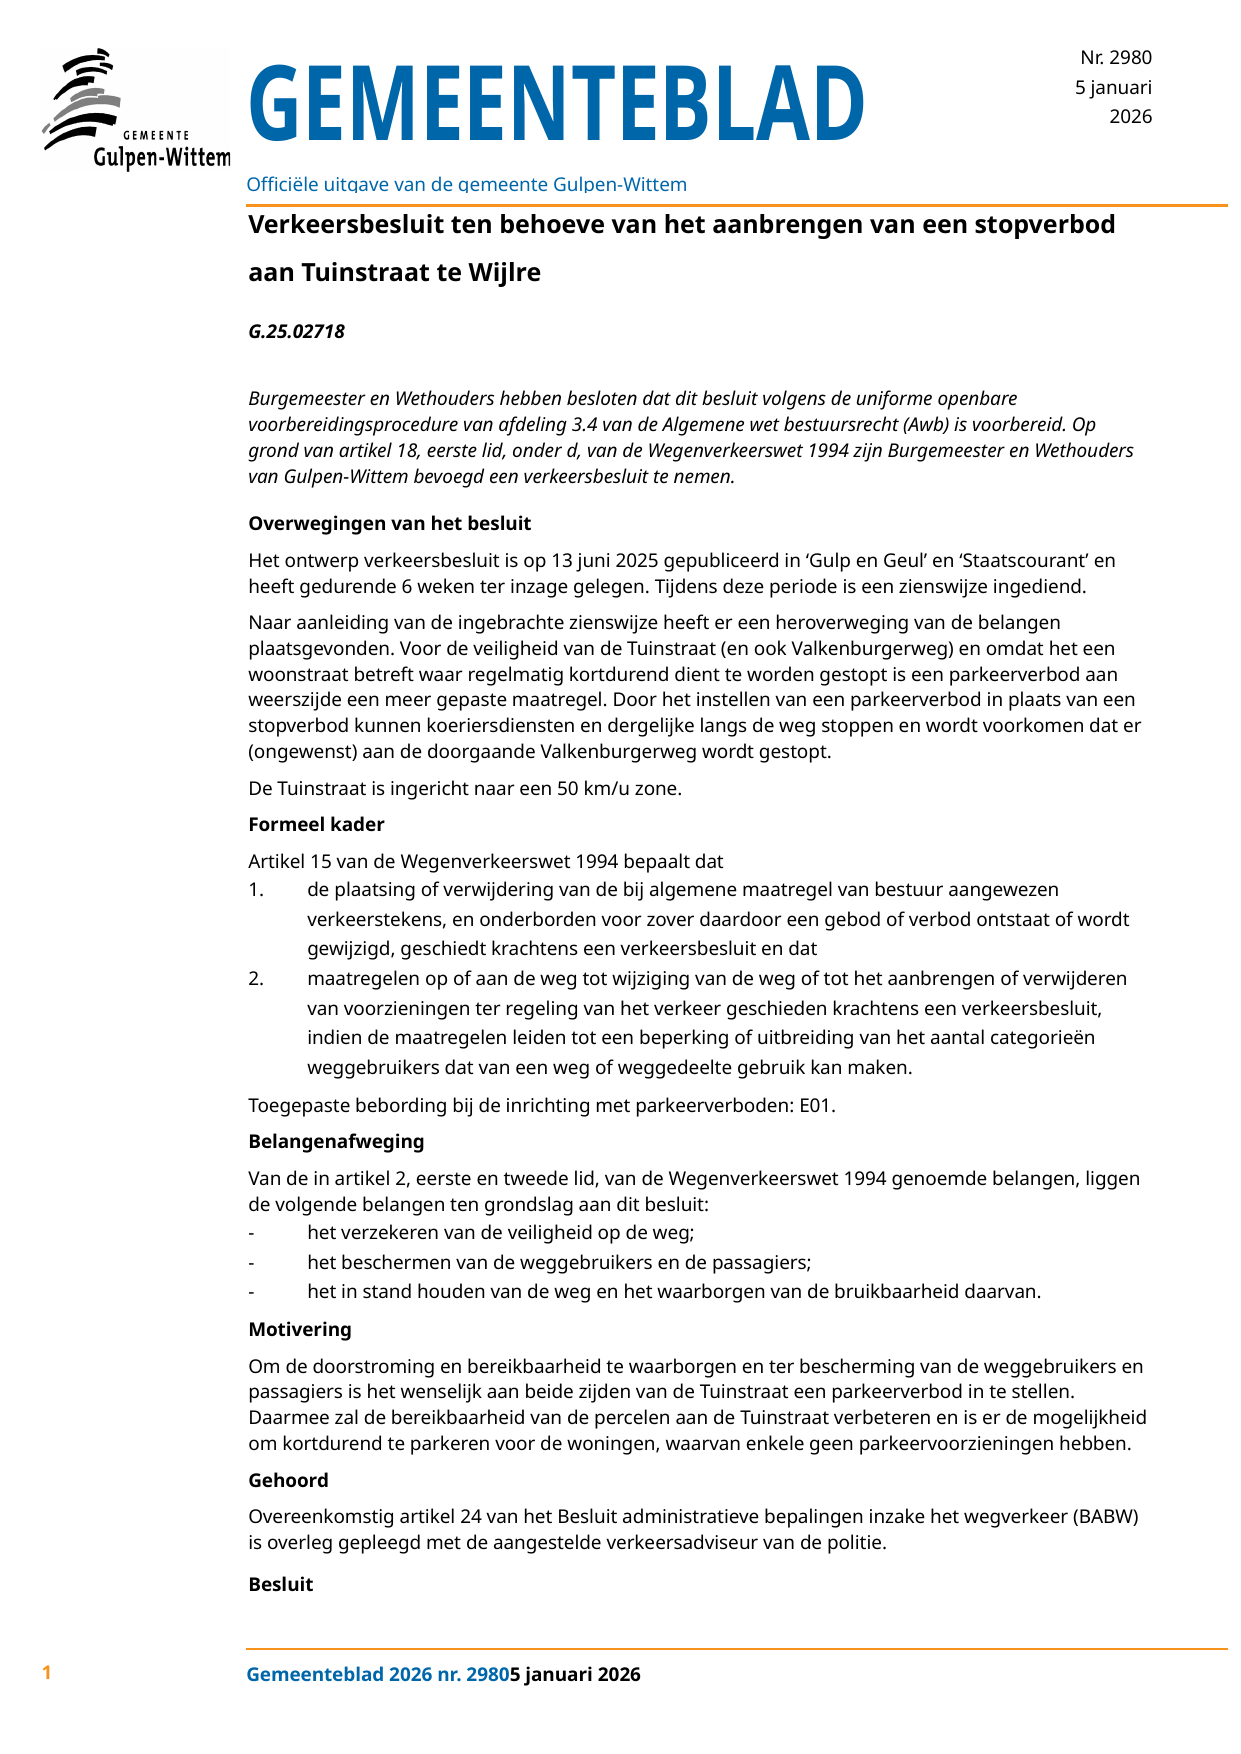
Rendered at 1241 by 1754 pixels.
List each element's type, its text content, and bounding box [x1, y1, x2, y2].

list het verzekeren van de veiligheid op de weg; [248, 1219, 1152, 1245]
text Formeel kader [248, 811, 1152, 837]
text Overwegingen van het besluit [248, 510, 1152, 536]
text Burgemeester en Wethouders hebben besloten dat dit besluit volgens de uniforme openbare voorbereidingsprocedure van afdeling 3.4 van de Algemene wet bestuursrecht (Awb) is voorbereid. Op grond van artikel 18, eerste lid, onder d, van de Wegenverkeerswet 1994 zijn Burgemeester en Wethouders van Gulpen-Wittem bevoegd een verkeersbesluit te nemen. [248, 386, 1152, 488]
text Verkeersbesluit ten behoeve van het aanbrengen van een stopverbod aan Tuinstraat te Wijlre [248, 207, 1152, 288]
text Toegepaste bebording bij de inrichting met parkeerverboden: E01. [248, 1092, 1152, 1118]
text Naar aanleiding van de ingebrachte zienswijze heeft er een heroverweging van de belangen plaatsgevonden. Voor de veiligheid van de Tuinstraat (en ook Valkenburgerweg) en omdat het een woonstraat betreft waar regelmatig kortdurend dient te worden gestopt is een parkeerverbod aan weerszijde een meer gepaste maatregel. Door het instellen van een parkeerverbod in plaats van een stopverbod kunnen koeriersdiensten en dergelijke langs de weg stoppen en wordt voorkomen dat er (ongewenst) aan de doorgaande Valkenburgerweg wordt gestopt. [248, 609, 1152, 764]
text Overeenkomstig artikel 24 van het Besluit administratieve bepalingen inzake het wegverkeer (BABW) is overleg gepleegd met de aangestelde verkeersadviseur van de politie. [248, 1503, 1152, 1555]
text Van de in artikel 2, eerste en tweede lid, van de Wegenverkeerswet 1994 genoemde belangen, liggen de volgende belangen ten grondslag aan dit besluit: [248, 1165, 1152, 1217]
text Motivering [248, 1316, 1152, 1342]
text Om de doorstroming en bereikbaarheid te waarborgen en ter bescherming van de weggebruikers en passagiers is het wenselijk aan beide zijden van de Tuinstraat een parkeerverbod in te stellen. Daarmee zal de bereikbaarheid van de percelen aan de Tuinstraat verbeteren en is er de mogelijkheid om kortdurend te parkeren voor de woningen, waarvan enkele geen parkeervoorzieningen hebben. [248, 1353, 1152, 1456]
text Besluit [248, 1571, 1152, 1597]
text Het ontwerp verkeersbesluit is op 13 juni 2025 gepubliceerd in ‘Gulp en Geul’ en ‘Staatscourant’ en heeft gedurende 6 weken ter inzage gelegen. Tijdens deze periode is een zienswijze ingediend. [248, 547, 1152, 598]
text Gehoord [248, 1467, 1152, 1493]
text G.25.02718 [248, 318, 1152, 344]
list het beschermen van de weggebruikers en de passagiers; [248, 1249, 1152, 1274]
list het in stand houden van de weg en het waarborgen van de bruikbaarheid daarvan. [248, 1278, 1152, 1304]
text De Tuinstraat is ingericht naar een 50 km/u zone. [248, 775, 1152, 801]
list de plaatsing of verwijdering van de bij algemene maatregel van bestuur aangewezen verkeerstekens, en onderborden voor zover daardoor een gebod of verbod ontstaat of wordt gewijzigd, geschiedt krachtens een verkeersbesluit en dat [248, 876, 1152, 961]
list maatregelen op of aan de weg tot wijziging van de weg of tot het aanbrengen of verwijderen van voorzieningen ter regeling van het verkeer geschieden krachtens een verkeersbesluit, indien de maatregelen leiden tot een beperking of uitbreiding van het aantal categorieën weggebruikers dat van een weg of weggedeelte gebruik kan maken. [248, 965, 1152, 1080]
text Belangenafweging [248, 1128, 1152, 1154]
text Artikel 15 van de Wegenverkeerswet 1994 bepaalt dat [248, 848, 1152, 874]
picture [41, 47, 231, 172]
